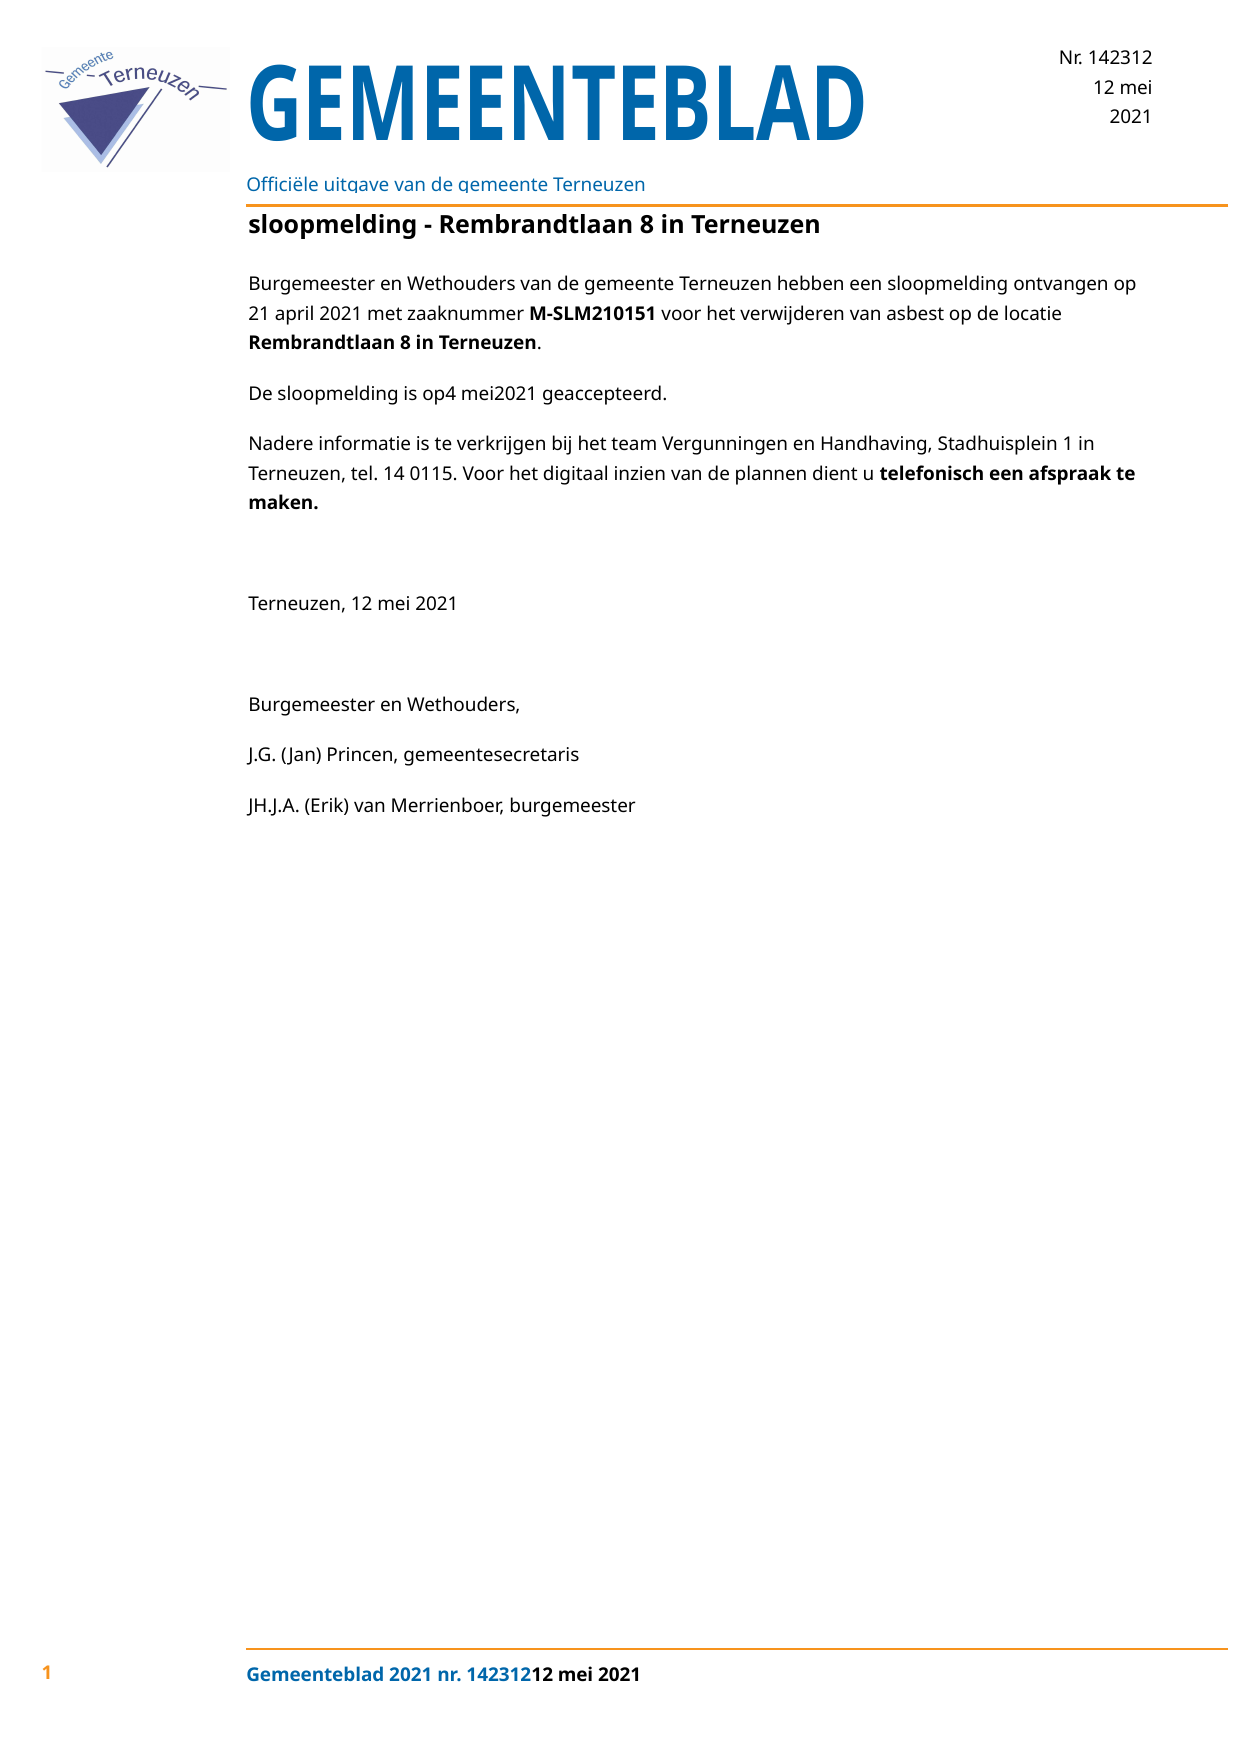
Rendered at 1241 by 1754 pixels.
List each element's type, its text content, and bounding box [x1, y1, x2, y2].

text Burgemeester en Wethouders, [248, 691, 1152, 717]
text Burgemeester en Wethouders van de gemeente Terneuzen hebben een sloopmelding ontvangen op 21 april 2021 met zaaknummer M-SLM210151 voor het verwijderen van asbest op de locatie Rembrandtlaan 8 in Terneuzen. [248, 270, 1152, 355]
text De sloopmelding is op4 mei2021 geaccepteerd. [248, 380, 1152, 406]
picture [41, 47, 231, 172]
text JH.J.A. (Erik) van Merrienboer, burgemeester [248, 792, 1152, 818]
text sloopmelding - Rembrandtlaan 8 in Terneuzen [248, 207, 1152, 241]
text Terneuzen, 12 mei 2021 [248, 590, 1152, 616]
text J.G. (Jan) Princen, gemeentesecretaris [248, 742, 1152, 767]
text Nadere informatie is te verkrijgen bij het team Vergunningen en Handhaving, Stadhuisplein 1 in Terneuzen, tel. 14 0115. Voor het digitaal inzien van de plannen dient u telefonisch een afspraak te maken. [248, 430, 1152, 515]
